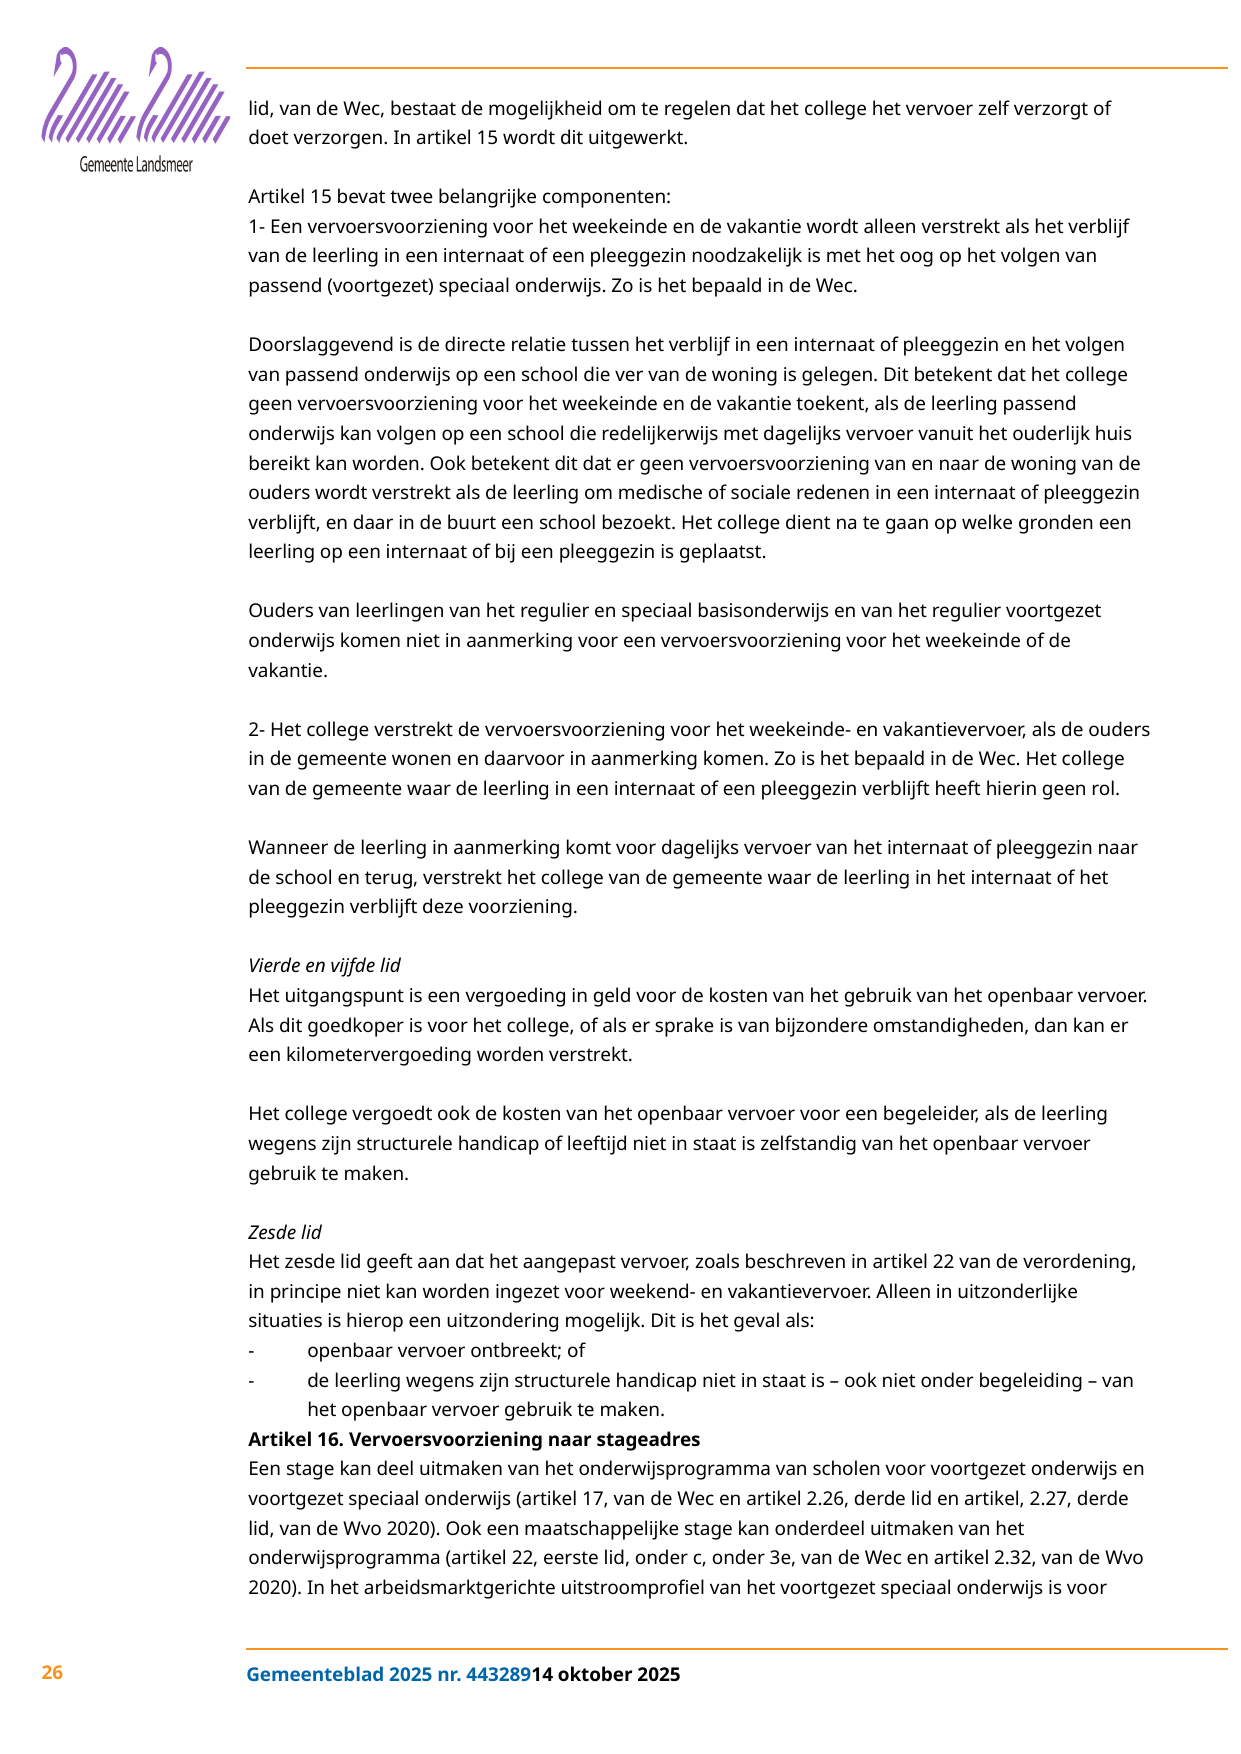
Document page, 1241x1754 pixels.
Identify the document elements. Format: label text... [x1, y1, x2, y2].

text Ouders van leerlingen van het regulier en speciaal basisonderwijs en van het regulier voortgezet onderwijs komen niet in aanmerking voor een vervoersvoorziening voor het weekeinde of de vakantie. [248, 598, 1152, 683]
text Het college vergoedt ook de kosten van het openbaar vervoer voor een begeleider, als de leerling wegens zijn structurele handicap of leeftijd niet in staat is zelfstandig van het openbaar vervoer gebruik te maken. [248, 1101, 1152, 1186]
text 2- Het college verstrekt de vervoersvoorziening voor het weekeinde- en vakantievervoer, als de ouders in de gemeente wonen en daarvoor in aanmerking komen. Zo is het bepaald in de Wec. Het college van de gemeente waar de leerling in een internaat of een pleeggezin verblijft heeft hierin geen rol. [248, 716, 1152, 801]
text Wanneer de leerling in aanmerking komt voor dagelijks vervoer van het internaat of pleeggezin naar de school en terug, verstrekt het college van de gemeente waar de leerling in het internaat of het pleeggezin verblijft deze voorziening. [248, 834, 1152, 919]
list openbaar vervoer ontbreekt; of [248, 1337, 1152, 1363]
text 1- Een vervoersvoorziening voor het weekeinde en de vakantie wordt alleen verstrekt als het verblijf van de leerling in een internaat of een pleeggezin noodzakelijk is met het oog op het volgen van passend (voortgezet) speciaal onderwijs. Zo is het bepaald in de Wec. [248, 213, 1152, 298]
text Vierde en vijfde lid [248, 953, 1152, 978]
text Het zesde lid geeft aan dat het aangepast vervoer, zoals beschreven in artikel 22 van de verordening, in principe niet kan worden ingezet voor weekend- en vakantievervoer. Alleen in uitzonderlijke situaties is hierop een uitzondering mogelijk. Dit is het geval als: [248, 1248, 1152, 1333]
text lid, van de Wec, bestaat de mogelijkheid om te regelen dat het college het vervoer zelf verzorgt of doet verzorgen. In artikel 15 wordt dit uitgewerkt. [248, 95, 1152, 150]
text Zesde lid [248, 1219, 1152, 1245]
text Een stage kan deel uitmaken van het onderwijsprogramma van scholen voor voortgezet onderwijs en voortgezet speciaal onderwijs (artikel 17, van de Wec en artikel 2.26, derde lid en artikel, 2.27, derde lid, van de Wvo 2020). Ook een maatschappelijke stage kan onderdeel uitmaken van het onderwijsprogramma (artikel 22, eerste lid, onder c, onder 3e, van de Wec en artikel 2.32, van de Wvo 2020). In het arbeidsmarktgerichte uitstroomprofiel van het voortgezet speciaal onderwijs is voor [248, 1456, 1152, 1600]
text Artikel 16. Vervoersvoorziening naar stageadres [248, 1426, 1152, 1452]
text Het uitgangspunt is een vergoeding in geld voor de kosten van het gebruik van het openbaar vervoer. Als dit goedkoper is voor het college, of als er sprake is van bijzondere omstandigheden, dan kan er een kilometervergoeding worden verstrekt. [248, 982, 1152, 1067]
text Artikel 15 bevat twee belangrijke componenten: [248, 183, 1152, 209]
list de leerling wegens zijn structurele handicap niet in staat is – ook niet onder begeleiding – van het openbaar vervoer gebruik te maken. [248, 1367, 1152, 1422]
text Doorslaggevend is de directe relatie tussen het verblijf in een internaat of pleeggezin en het volgen van passend onderwijs op een school die ver van de woning is gelegen. Dit betekent dat het college geen vervoersvoorziening voor het weekeinde en de vakantie toekent, als de leerling passend onderwijs kan volgen op een school die redelijkerwijs met dagelijks vervoer vanuit het ouderlijk huis bereikt kan worden. Ook betekent dit dat er geen vervoersvoorziening van en naar de woning van de ouders wordt verstrekt als de leerling om medische of sociale redenen in een internaat of pleeggezin verblijft, en daar in de buurt een school bezoekt. Het college dient na te gaan op welke gronden een leerling op een internaat of bij een pleeggezin is geplaatst. [248, 331, 1152, 564]
picture [41, 47, 231, 172]
